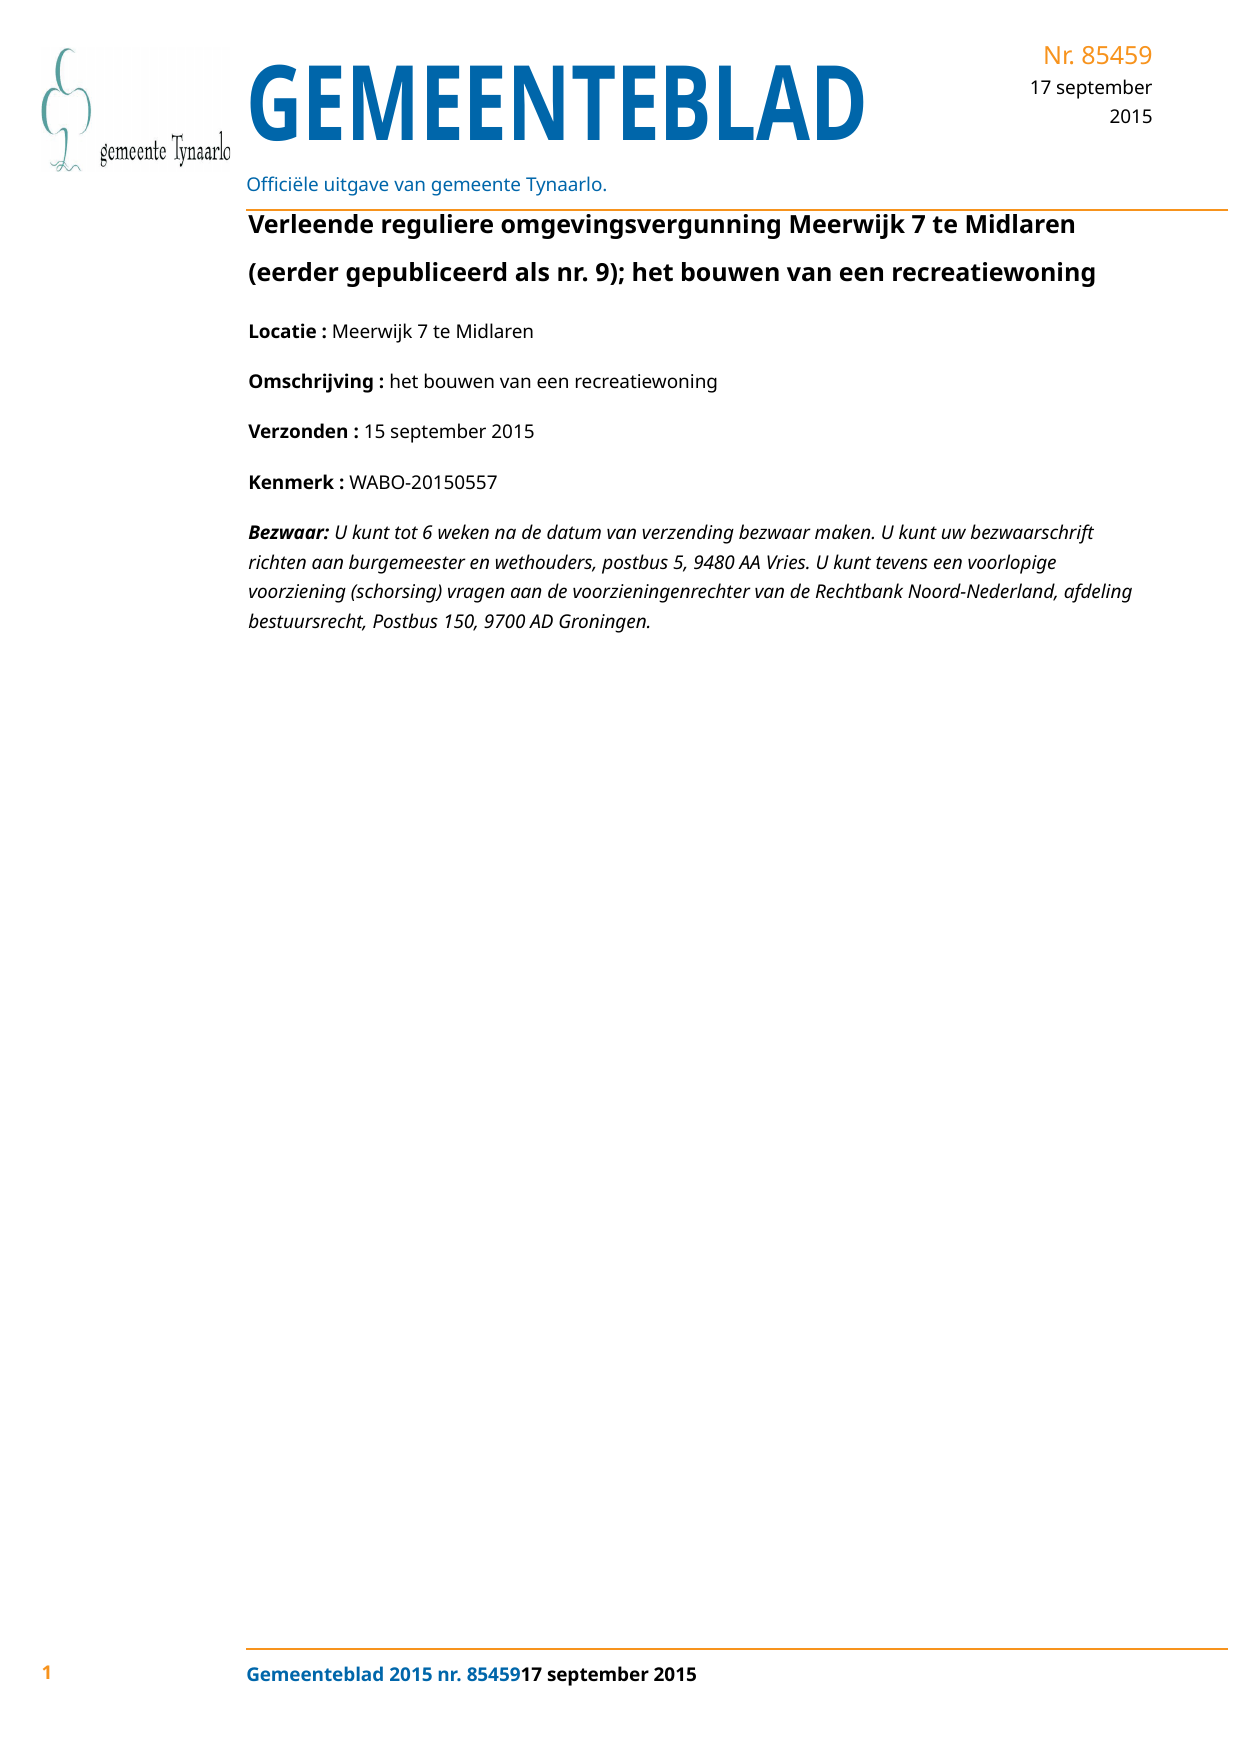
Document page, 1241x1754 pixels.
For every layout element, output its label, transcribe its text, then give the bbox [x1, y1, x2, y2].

picture [41, 47, 231, 172]
text Omschrijving : het bouwen van een recreatiewoning [248, 368, 1152, 394]
text Verleende reguliere omgevingsvergunning Meerwijk 7 te Midlaren (eerder gepubliceerd als nr. 9); het bouwen van een recreatiewoning [248, 211, 1152, 288]
text Kenmerk : WABO-20150557 [248, 469, 1152, 495]
text Verzonden : 15 september 2015 [248, 419, 1152, 444]
text Bezwaar: U kunt tot 6 weken na de datum van verzending bezwaar maken. U kunt uw bezwaarschrift richten aan burgemeester en wethouders, postbus 5, 9480 AA Vries. U kunt tevens een voorlopige voorziening (schorsing) vragen aan de voorzieningenrechter van de Rechtbank Noord-Nederland, afdeling bestuursrecht, Postbus 150, 9700 AD Groningen. [248, 519, 1152, 634]
text Locatie : Meerwijk 7 te Midlaren [248, 318, 1152, 344]
